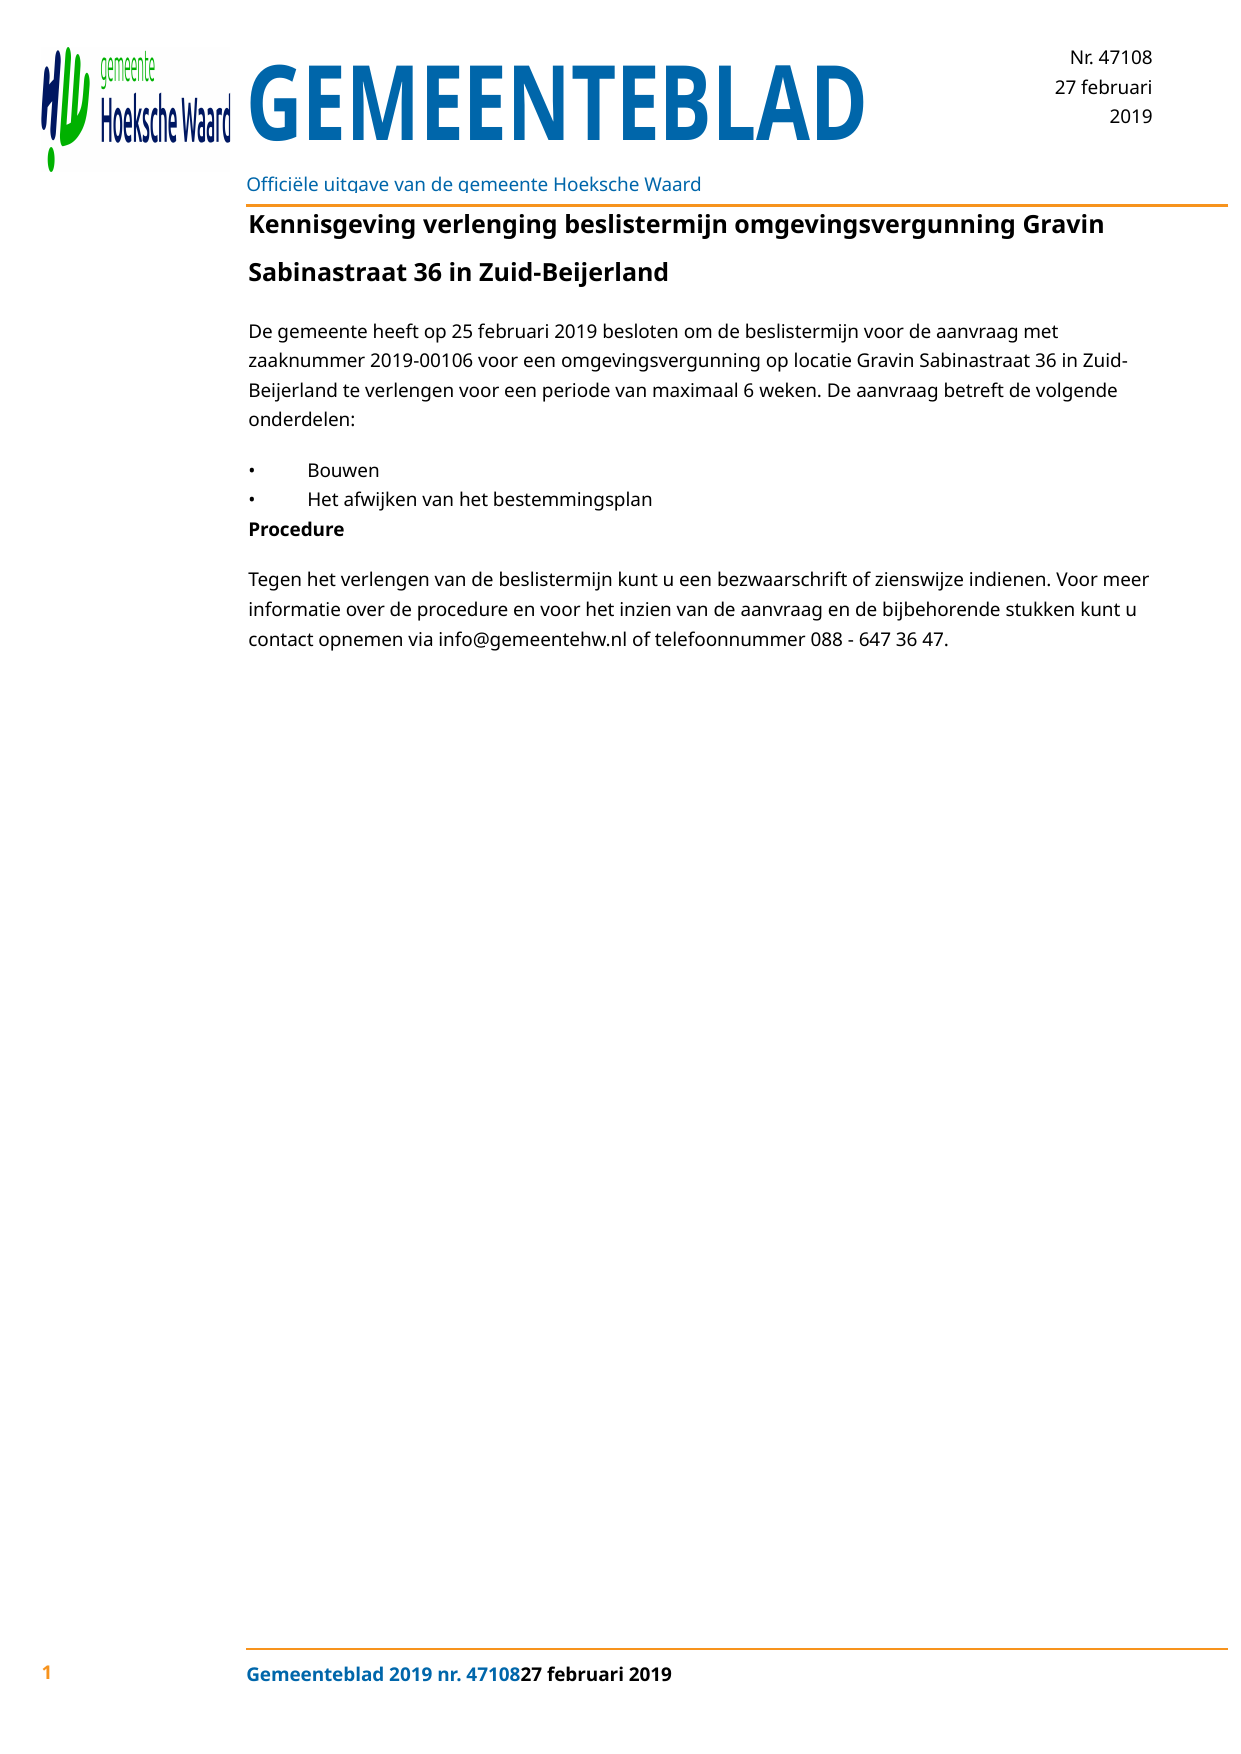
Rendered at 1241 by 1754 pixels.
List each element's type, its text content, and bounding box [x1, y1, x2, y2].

list Het afwijken van het bestemmingsplan [248, 487, 1152, 512]
list Bouwen [248, 457, 1152, 483]
picture [41, 47, 231, 172]
text De gemeente heeft op 25 februari 2019 besloten om de beslistermijn voor de aanvraag met zaaknummer 2019-00106 voor een omgevingsvergunning op locatie Gravin Sabinastraat 36 in Zuid-Beijerland te verlengen voor een periode van maximaal 6 weken. De aanvraag betreft de volgende onderdelen: [248, 318, 1152, 432]
text Tegen het verlengen van de beslistermijn kunt u een bezwaarschrift of zienswijze indienen. Voor meer informatie over de procedure en voor het inzien van de aanvraag en de bijbehorende stukken kunt u contact opnemen via info@gemeentehw.nl of telefoonnummer 088 - 647 36 47. [248, 567, 1152, 652]
text Procedure [248, 516, 1152, 542]
text Kennisgeving verlenging beslistermijn omgevingsvergunning Gravin Sabinastraat 36 in Zuid-Beijerland [248, 207, 1152, 288]
